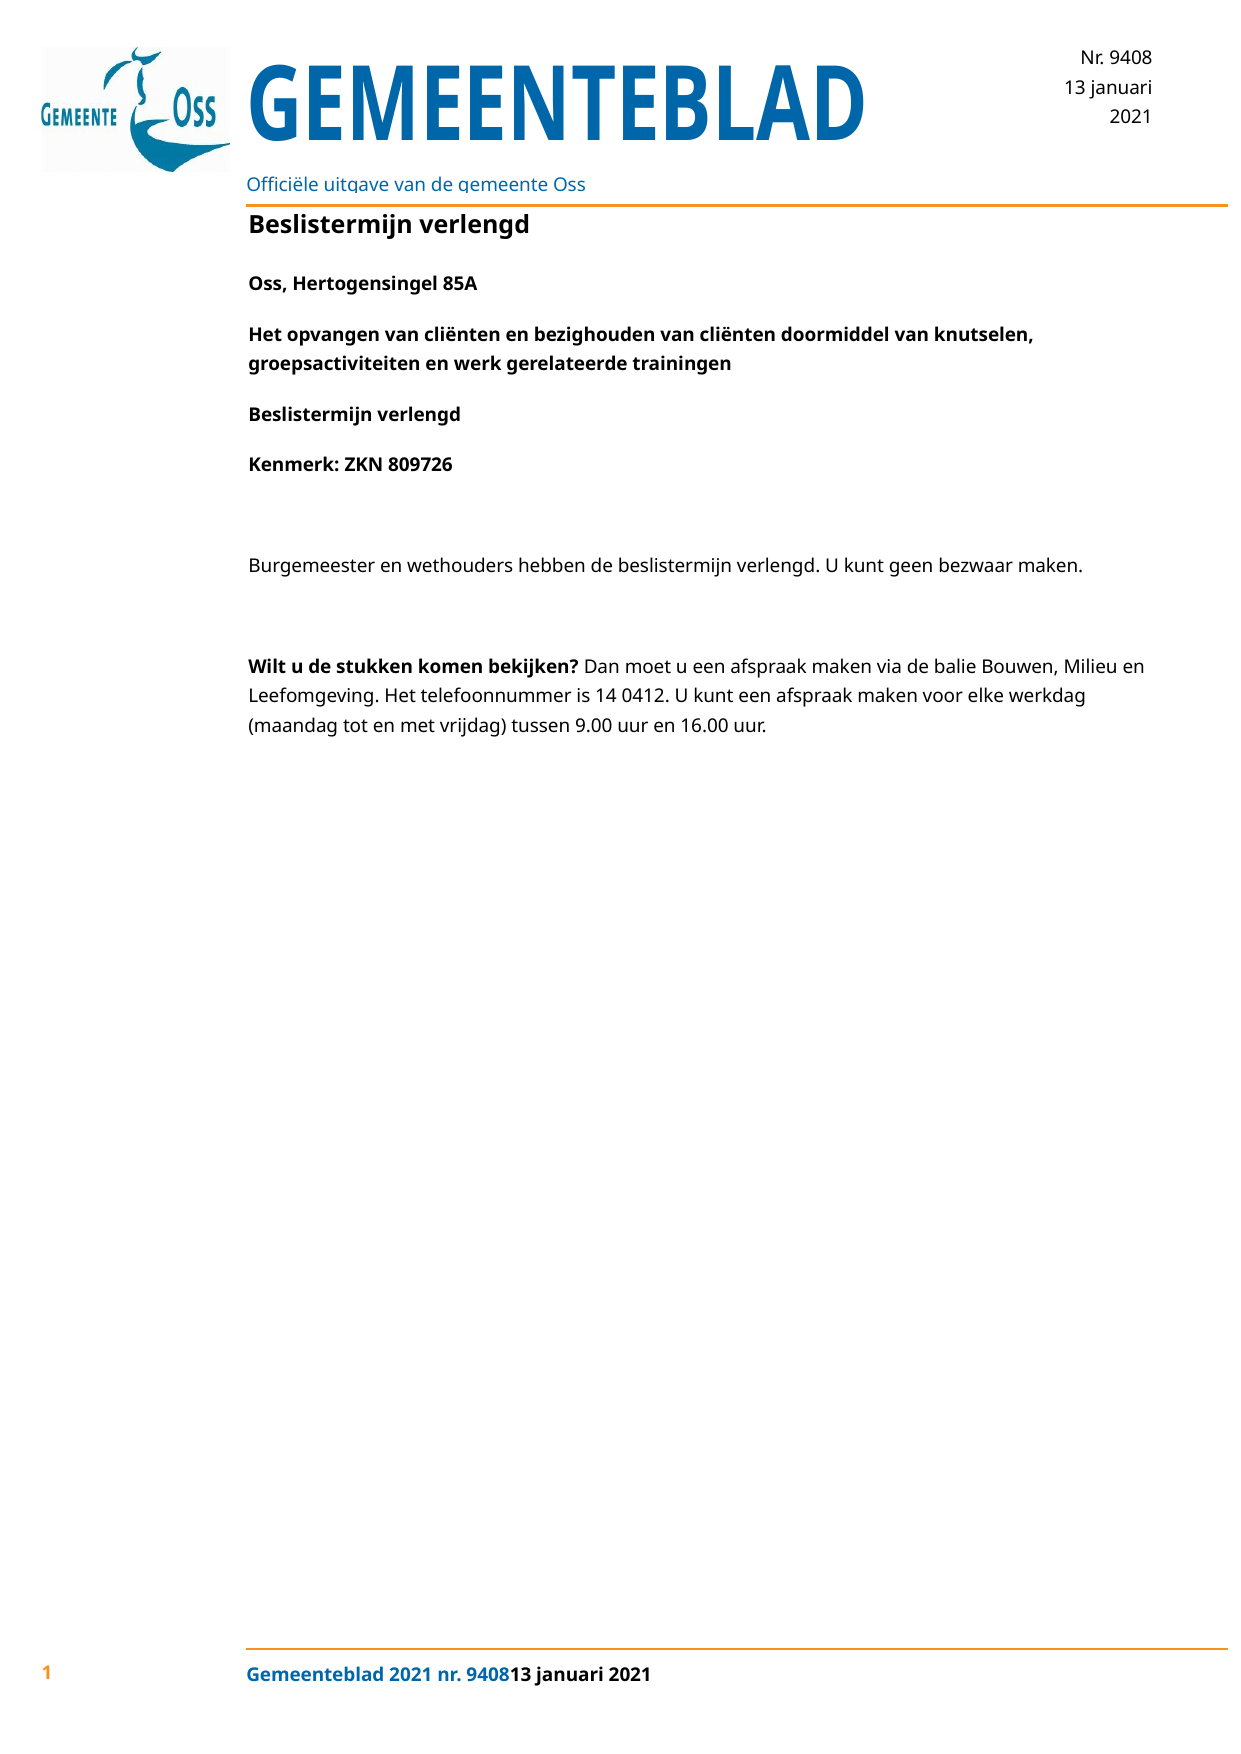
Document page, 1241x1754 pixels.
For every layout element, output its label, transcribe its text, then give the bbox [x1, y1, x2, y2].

text Kenmerk: ZKN 809726 [248, 451, 1152, 477]
text Oss, Hertogensingel 85A [248, 270, 1152, 296]
text Wilt u de stukken komen bekijken? Dan moet u een afspraak maken via de balie Bouwen, Milieu en Leefomgeving. Het telefoonnummer is 14 0412. U kunt een afspraak maken voor elke werkdag (maandag tot en met vrijdag) tussen 9.00 uur en 16.00 uur. [248, 653, 1152, 738]
text Beslistermijn verlengd [248, 401, 1152, 426]
picture [41, 47, 231, 172]
text Het opvangen van cliënten en bezighouden van cliënten doormiddel van knutselen, groepsactiviteiten en werk gerelateerde trainingen [248, 321, 1152, 376]
text Beslistermijn verlengd [248, 207, 1152, 241]
text Burgemeester en wethouders hebben de beslistermijn verlengd. U kunt geen bezwaar maken. [248, 552, 1152, 578]
